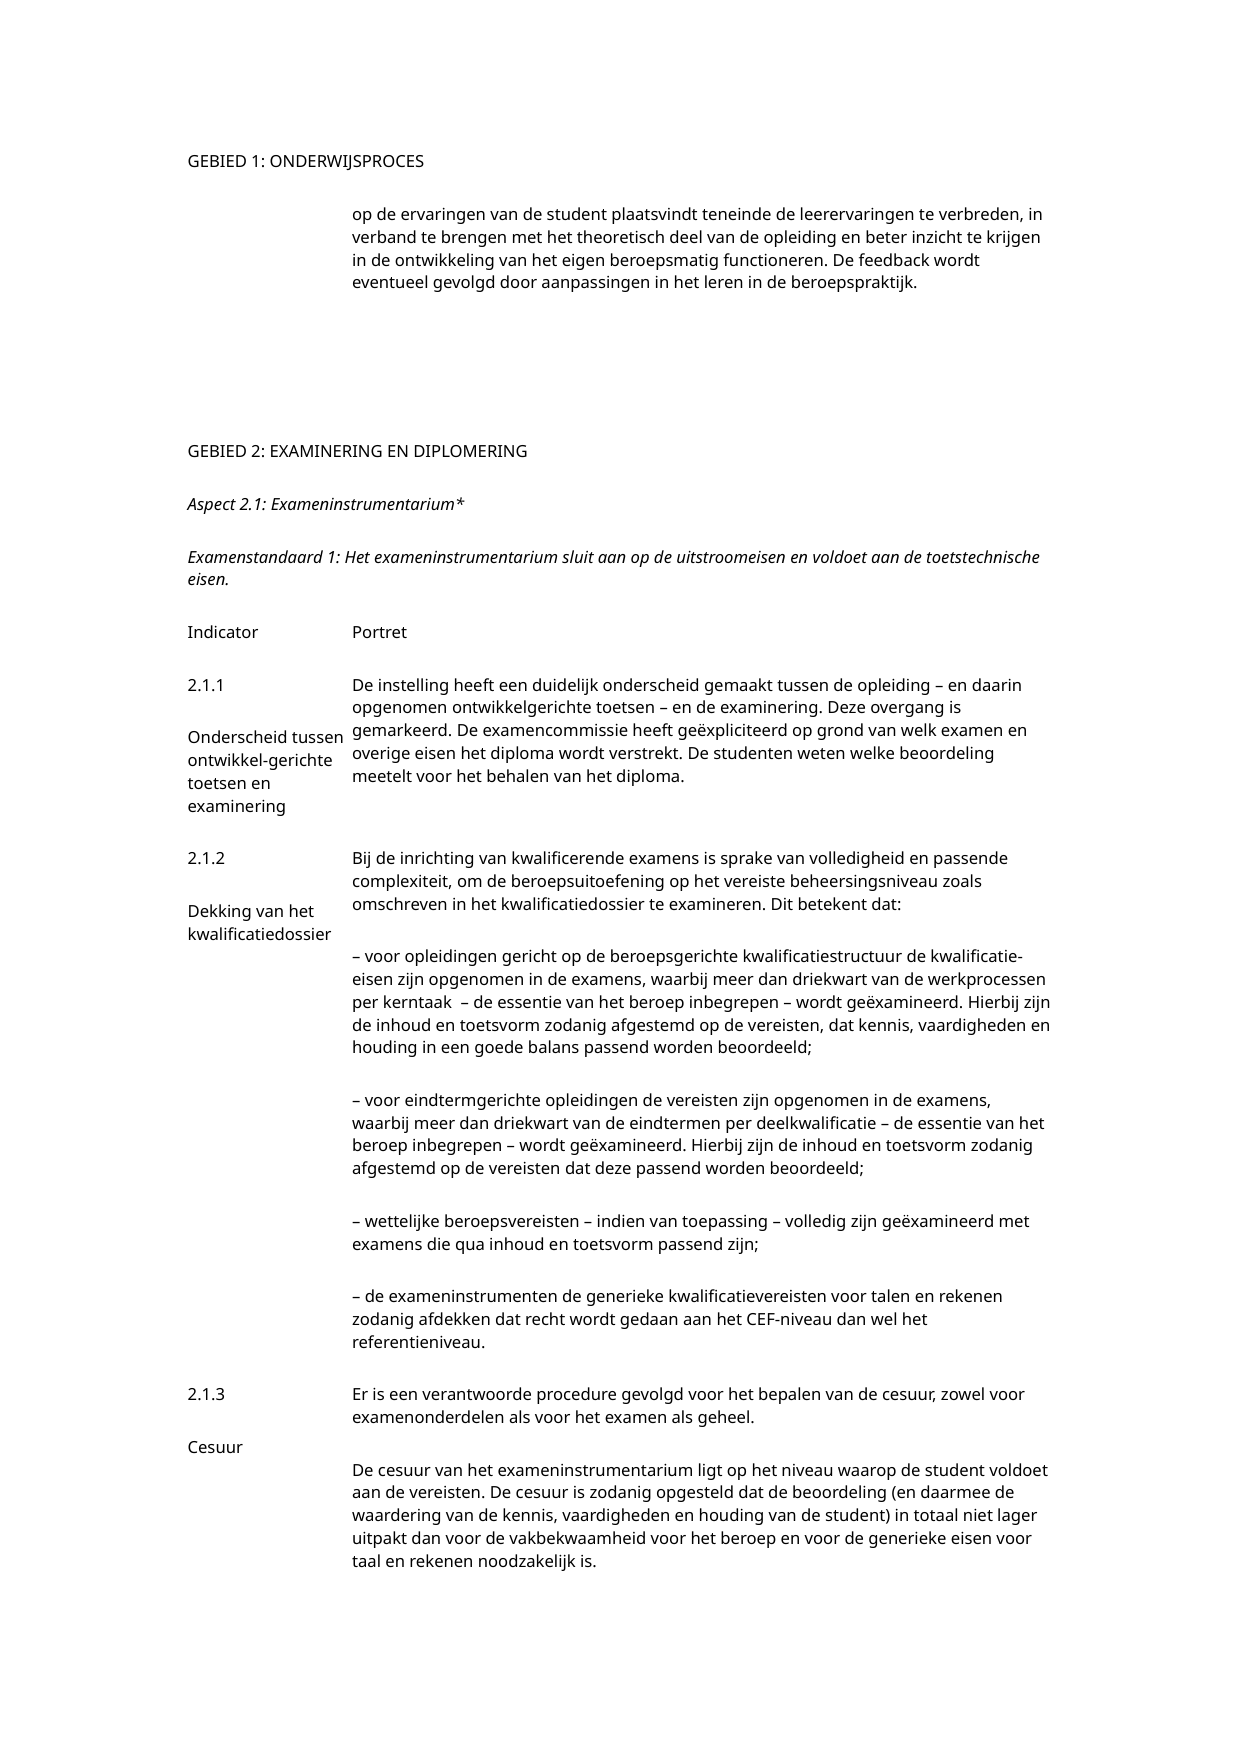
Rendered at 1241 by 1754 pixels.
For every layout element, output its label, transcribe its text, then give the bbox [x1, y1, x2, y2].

table_cell 2.1.1 Onderscheid tussen ontwikkel-gerichte toetsen en examinering [188, 674, 352, 847]
table_cell 2.1.3 Cesuur [188, 1383, 352, 1602]
table_cell Aspect 2.1: Exameninstrumentarium* Examenstandaard 1: Het exameninstrumentarium sluit aan op de uitstroomeisen en voldoet aan de toetstechnische eisen. [188, 493, 1053, 621]
table_cell Bij de inrichting van kwalificerende examens is sprake van volledigheid en passende complexiteit, om de beroepsuitoefening op het vereiste beheersingsniveau zoals omschreven in het kwalificatiedossier te examineren. Dit betekent dat: – voor opleidingen gericht op de beroepsgerichte kwalificatiestructuur de kwalificatie-eisen zijn opgenomen in de examens, waarbij meer dan driekwart van de werkprocessen per kerntaak – de essentie van het beroep inbegrepen – wordt geëxamineerd. Hierbij zijn de inhoud en toetsvorm zodanig afgestemd op de vereisten, dat kennis, vaardigheden en houding in een goede balans passend worden beoordeeld; – voor eindtermgerichte opleidingen de vereisten zijn opgenomen in de examens, waarbij meer dan driekwart van de eindtermen per deelkwalificatie – de essentie van het beroep inbegrepen – wordt geëxamineerd. Hierbij zijn de inhoud en toetsvorm zodanig afgestemd op de vereisten dat deze passend worden beoordeeld; – wettelijke beroepsvereisten – indien van toepassing – volledig zijn geëxamineerd met examens die qua inhoud en toetsvorm passend zijn; – de exameninstrumenten de generieke kwalificatievereisten voor talen en rekenen zodanig afdekken dat recht wordt gedaan aan het CEF-niveau dan wel het referentieniveau. [352, 847, 1053, 1383]
table_header GEBIED 2: EXAMINERING EN DIPLOMERING [188, 440, 1053, 493]
table_cell Portret [352, 621, 1053, 673]
table_cell De instelling heeft een duidelijk onderscheid gemaakt tussen de opleiding – en daarin opgenomen ontwikkelgerichte toetsen – en de examinering. Deze overgang is gemarkeerd. De examencommissie heeft geëxpliciteerd op grond van welk examen en overige eisen het diploma wordt verstrekt. De studenten weten welke beoordeling meetelt voor het behalen van het diploma. [352, 674, 1053, 847]
table_cell Er is een verantwoorde procedure gevolgd voor het bepalen van de cesuur, zowel voor examenonderdelen als voor het examen als geheel. De cesuur van het exameninstrumentarium ligt op het niveau waarop de student voldoet aan de vereisten. De cesuur is zodanig opgesteld dat de beoordeling (en daarmee de waardering van de kennis, vaardigheden en houding van de student) in totaal niet lager uitpakt dan voor de vakbekwaamheid voor het beroep en voor de generieke eisen voor taal en rekenen noodzakelijk is. [352, 1383, 1053, 1602]
table_cell [188, 203, 352, 323]
table_cell Indicator [188, 621, 352, 673]
table_cell op de ervaringen van de student plaatsvindt teneinde de leerervaringen te verbreden, in verband te brengen met het theoretisch deel van de opleiding en beter inzicht te krijgen in de ontwikkeling van het eigen beroepsmatig functioneren. De feedback wordt eventueel gevolgd door aanpassingen in het leren in de beroepspraktijk. [352, 203, 1053, 323]
table_header GEBIED 1: ONDERWIJSPROCES [188, 150, 1053, 203]
table_cell 2.1.2 Dekking van het kwalificatiedossier [188, 847, 352, 1383]
